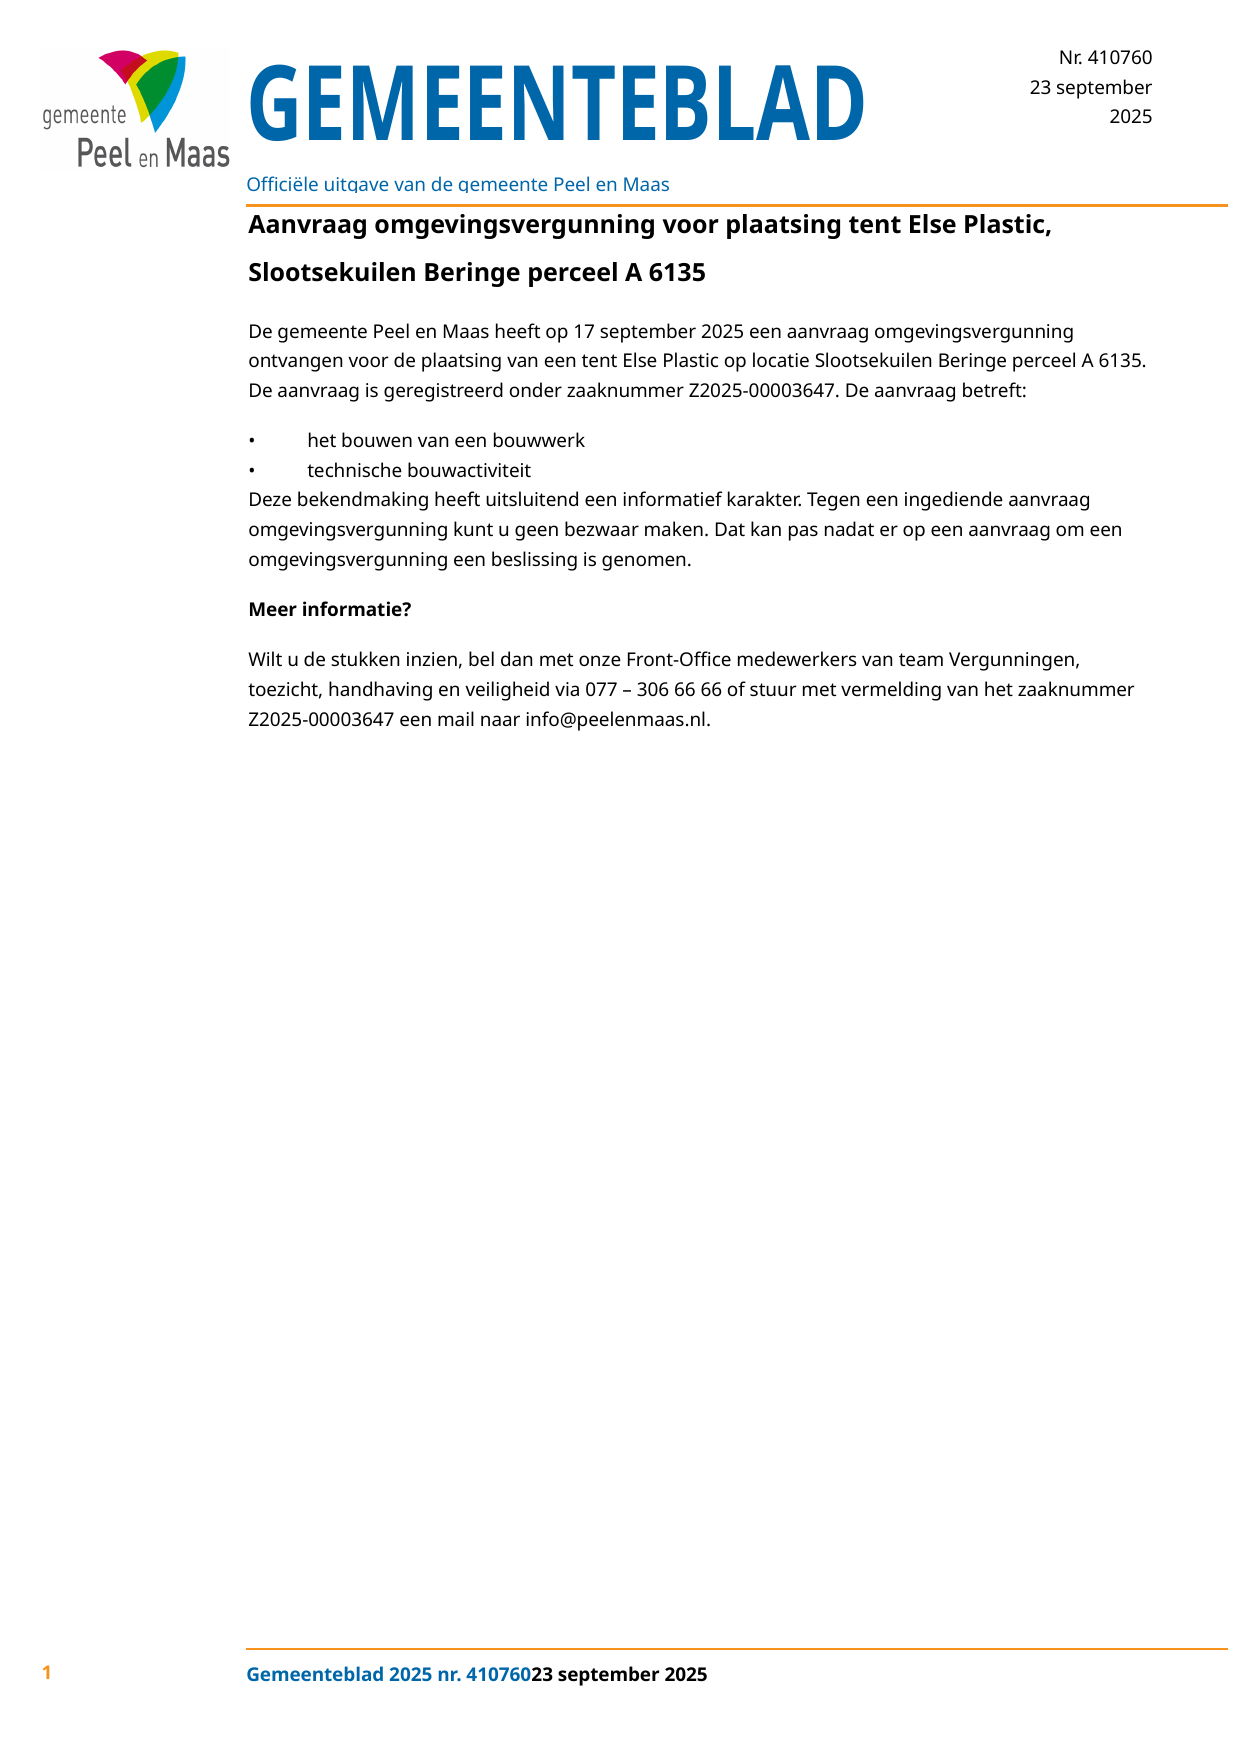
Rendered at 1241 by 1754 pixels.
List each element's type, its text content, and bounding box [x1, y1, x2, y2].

text De gemeente Peel en Maas heeft op 17 september 2025 een aanvraag omgevingsvergunning ontvangen voor de plaatsing van een tent Else Plastic op locatie Slootsekuilen Beringe perceel A 6135. De aanvraag is geregistreerd onder zaaknummer Z2025-00003647. De aanvraag betreft: [248, 318, 1152, 403]
text Deze bekendmaking heeft uitsluitend een informatief karakter. Tegen een ingediende aanvraag omgevingsvergunning kunt u geen bezwaar maken. Dat kan pas nadat er op een aanvraag om een omgevingsvergunning een beslissing is genomen. [248, 487, 1152, 572]
text Meer informatie? [248, 596, 1152, 622]
picture [41, 47, 231, 172]
text Wilt u de stukken inzien, bel dan met onze Front-Office medewerkers van team Vergunningen, toezicht, handhaving en veiligheid via 077 – 306 66 66 of stuur met vermelding van het zaaknummer Z2025-00003647 een mail naar info@peelenmaas.nl. [248, 647, 1152, 732]
text Aanvraag omgevingsvergunning voor plaatsing tent Else Plastic, Slootsekuilen Beringe perceel A 6135 [248, 207, 1152, 288]
list het bouwen van een bouwwerk [248, 427, 1152, 453]
list technische bouwactiviteit [248, 457, 1152, 483]
